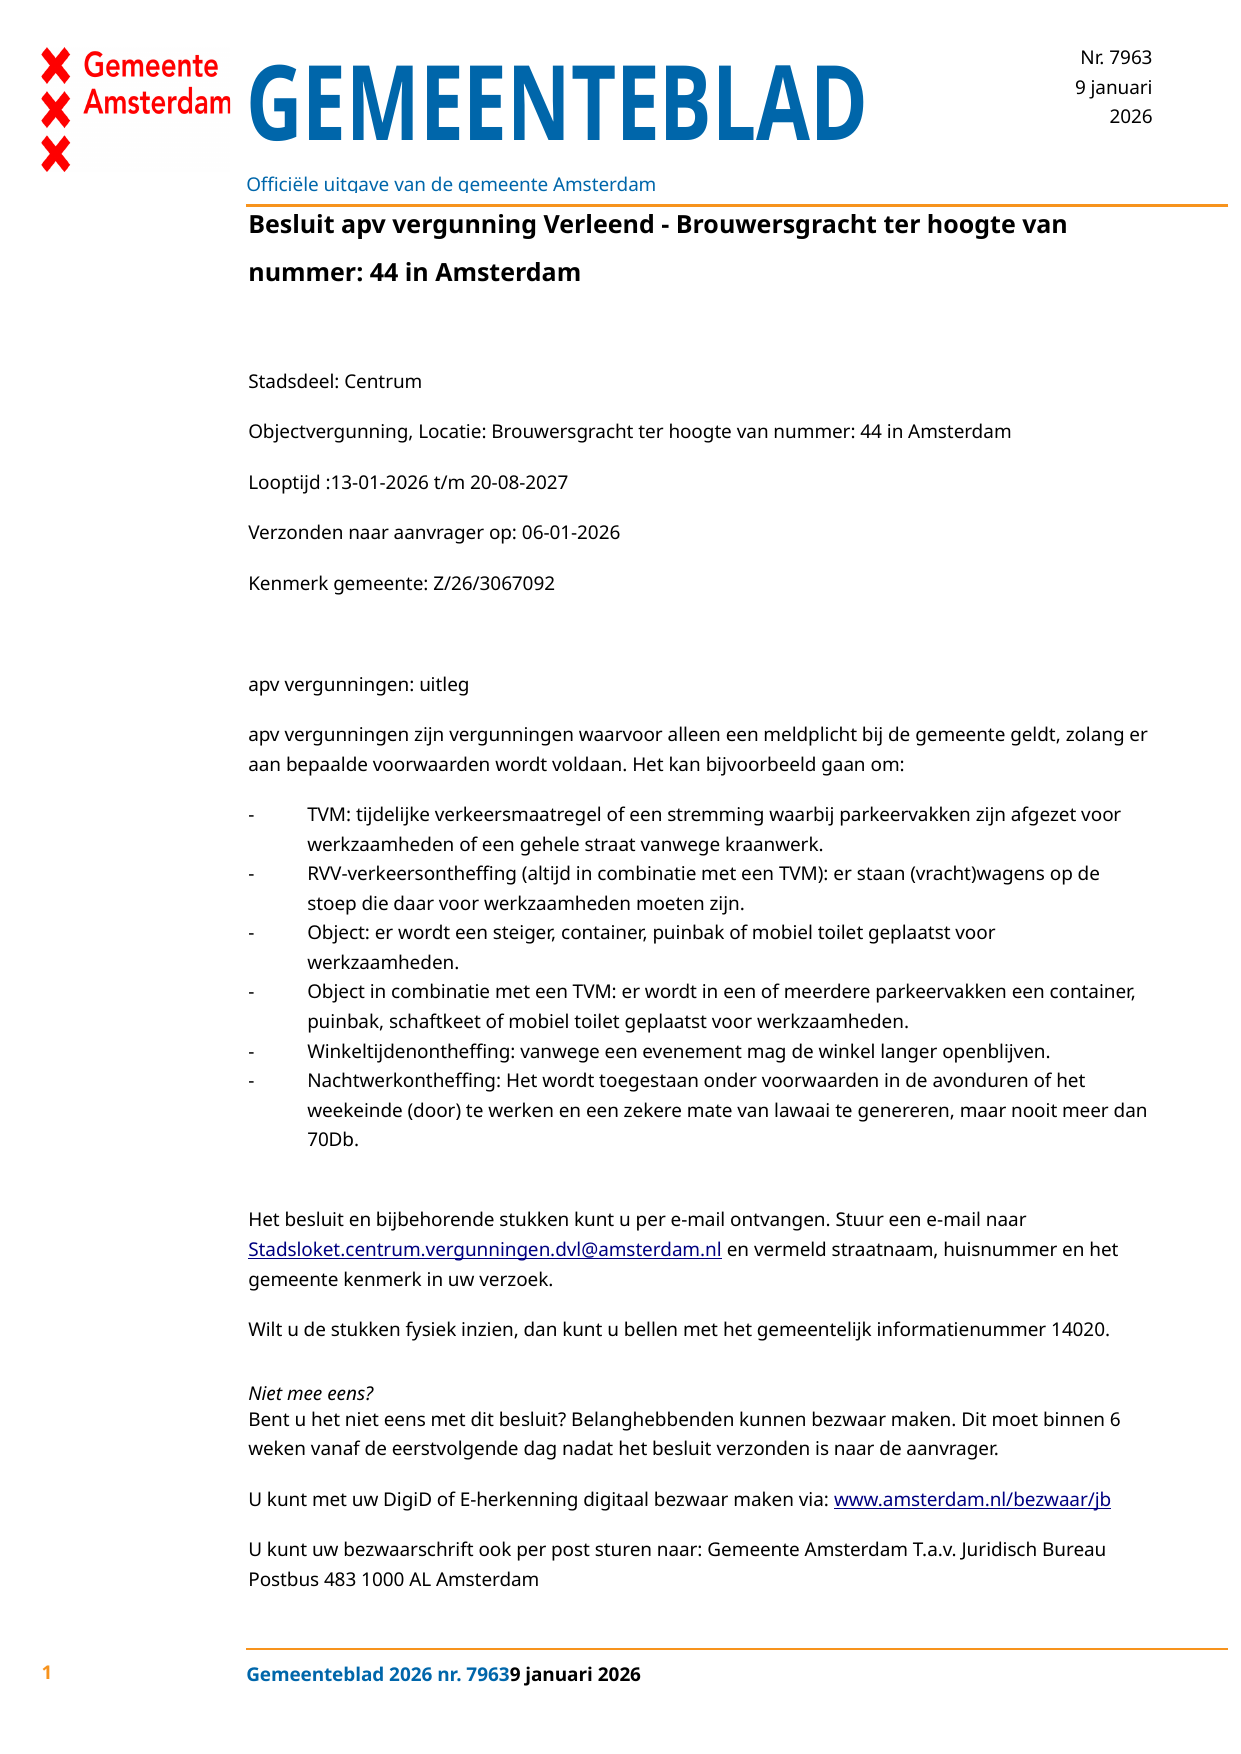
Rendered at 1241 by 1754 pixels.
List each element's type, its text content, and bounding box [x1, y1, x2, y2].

text Kenmerk gemeente: Z/26/3067092 [248, 570, 1152, 596]
text Looptijd :13-01-2026 t/m 20-08-2027 [248, 469, 1152, 495]
list TVM: tijdelijke verkeersmaatregel of een stremming waarbij parkeervakken zijn afgezet voor werkzaamheden of een gehele straat vanwege kraanwerk. [248, 801, 1152, 857]
text Wilt u de stukken fysiek inzien, dan kunt u bellen met het gemeentelijk informatienummer 14020. [248, 1316, 1152, 1342]
text Objectvergunning, Locatie: Brouwersgracht ter hoogte van nummer: 44 in Amsterdam [248, 419, 1152, 444]
list Winkeltijdenontheffing: vanwege een evenement mag de winkel langer openblijven. [248, 1038, 1152, 1064]
picture [41, 47, 231, 172]
text Het besluit en bijbehorende stukken kunt u per e-mail ontvangen. Stuur een e-mail naar Stadsloket.centrum.vergunningen.dvl@amsterdam.nl en vermeld straatnaam, huisnummer en het gemeente kenmerk in uw verzoek. [248, 1207, 1152, 1292]
list Object: er wordt een steiger, container, puinbak of mobiel toilet geplaatst voor werkzaamheden. [248, 919, 1152, 975]
text Bent u het niet eens met dit besluit? Belanghebbenden kunnen bezwaar maken. Dit moet binnen 6 weken vanaf de eerstvolgende dag nadat het besluit verzonden is naar de aanvrager. [248, 1406, 1152, 1461]
list Object in combinatie met een TVM: er wordt in een of meerdere parkeervakken een container, puinbak, schaftkeet of mobiel toilet geplaatst voor werkzaamheden. [248, 979, 1152, 1034]
text Verzonden naar aanvrager op: 06-01-2026 [248, 519, 1152, 545]
text apv vergunningen: uitleg [248, 671, 1152, 697]
text Stadsdeel: Centrum [248, 368, 1152, 394]
text Niet mee eens? [248, 1380, 1152, 1406]
list RVV-verkeersontheffing (altijd in combinatie met een TVM): er staan (vracht)wagens op de stoep die daar voor werkzaamheden moeten zijn. [248, 860, 1152, 916]
text U kunt met uw DigiD of E-herkenning digitaal bezwaar maken via: www.amsterdam.nl/bezwaar/jb [248, 1486, 1152, 1512]
text apv vergunningen zijn vergunningen waarvoor alleen een meldplicht bij de gemeente geldt, zolang er aan bepaalde voorwaarden wordt voldaan. Het kan bijvoorbeeld gaan om: [248, 721, 1152, 777]
text U kunt uw bezwaarschrift ook per post sturen naar: Gemeente Amsterdam T.a.v. Juridisch Bureau Postbus 483 1000 AL Amsterdam [248, 1536, 1152, 1592]
text Besluit apv vergunning Verleend - Brouwersgracht ter hoogte van nummer: 44 in Amsterdam [248, 207, 1152, 288]
list Nachtwerkontheffing: Het wordt toegestaan onder voorwaarden in de avonduren of het weekeinde (door) te werken en een zekere mate van lawaai te genereren, maar nooit meer dan 70Db. [248, 1067, 1152, 1152]
